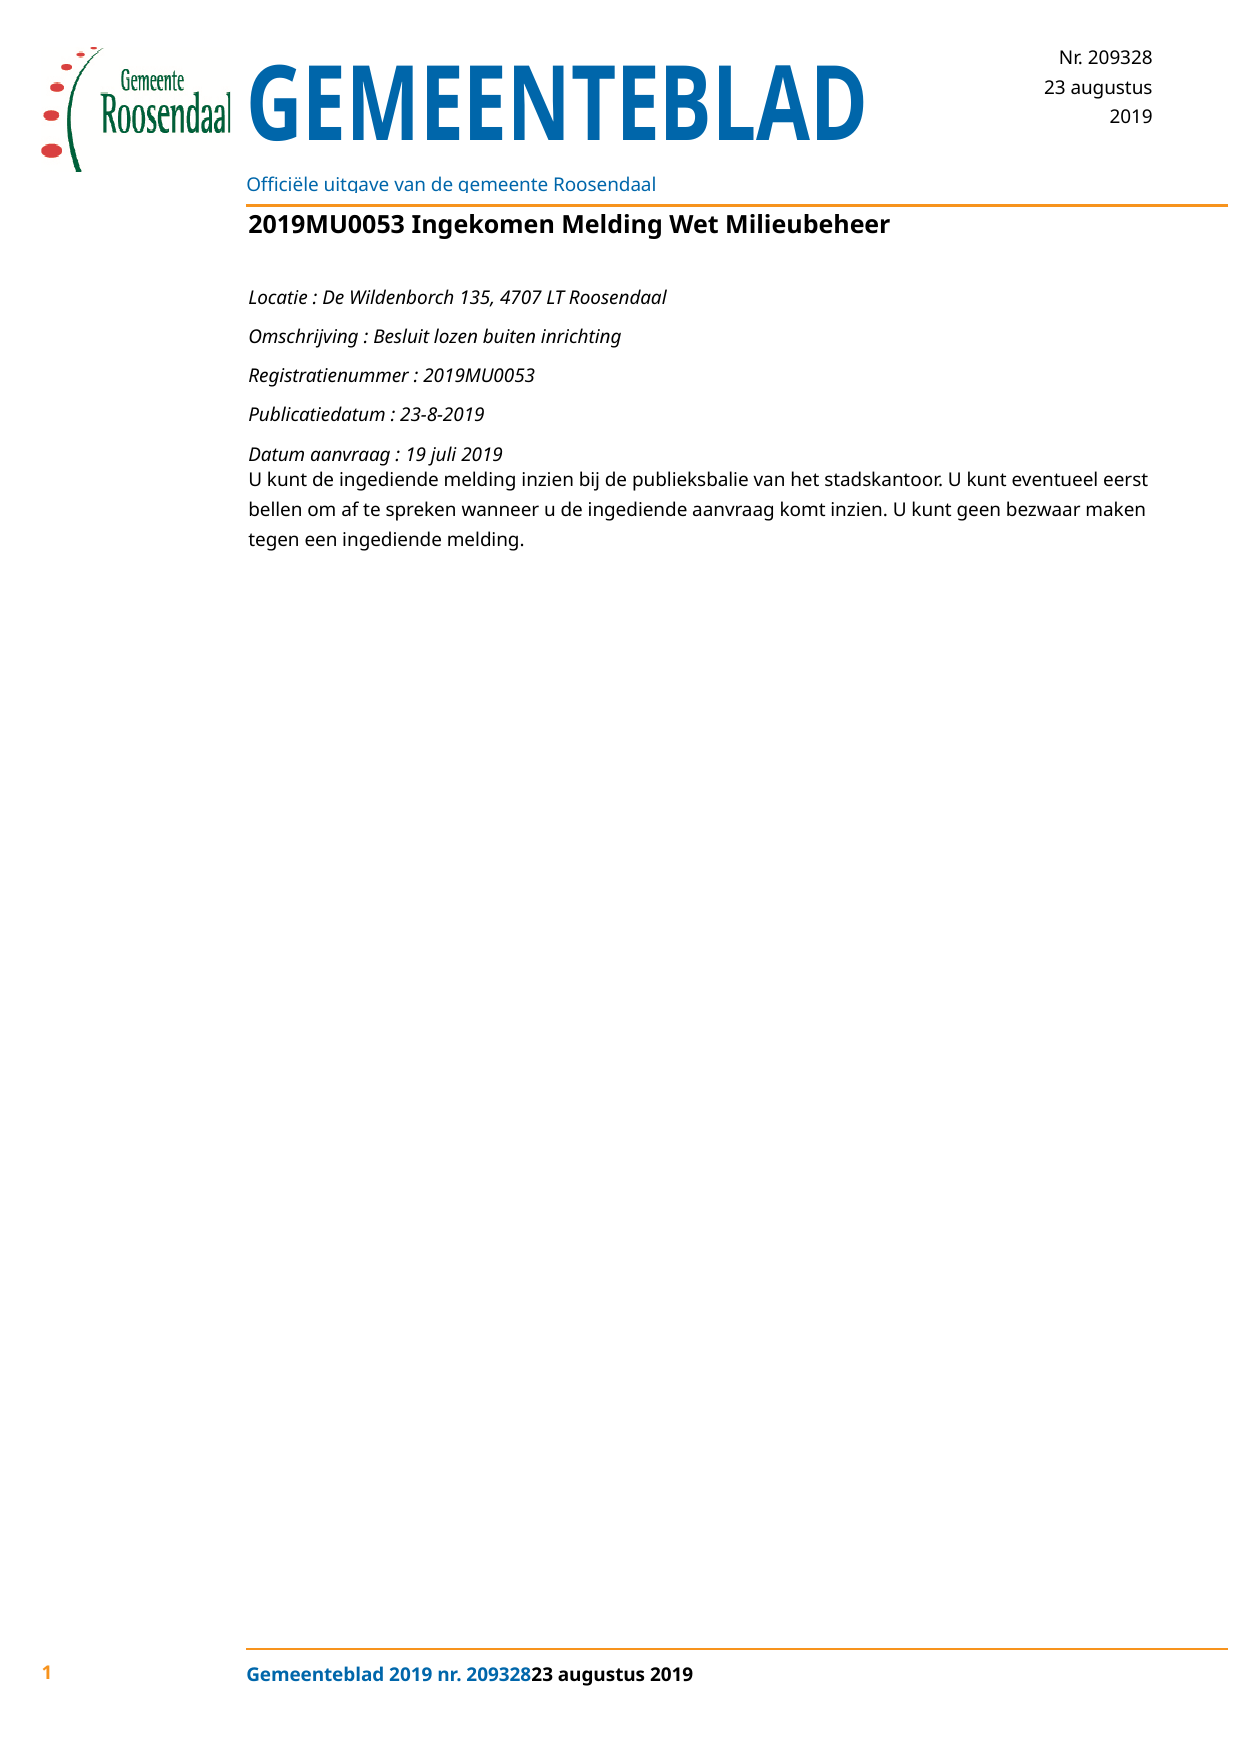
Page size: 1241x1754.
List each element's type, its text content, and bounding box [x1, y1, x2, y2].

text Omschrijving : Besluit lozen buiten inrichting [248, 323, 1152, 349]
text Datum aanvraag : 19 juli 2019 [248, 441, 1152, 467]
text Publicatiedatum : 23-8-2019 [248, 402, 1152, 427]
text Registratienummer : 2019MU0053 [248, 362, 1152, 388]
text Locatie : De Wildenborch 135, 4707 LT Roosendaal [248, 284, 1152, 309]
picture [41, 47, 231, 172]
text U kunt de ingediende melding inzien bij de publieksbalie van het stadskantoor. U kunt eventueel eerst bellen om af te spreken wanneer u de ingediende aanvraag komt inzien. U kunt geen bezwaar maken tegen een ingediende melding. [248, 467, 1152, 552]
text 2019MU0053 Ingekomen Melding Wet Milieubeheer [248, 207, 1152, 241]
